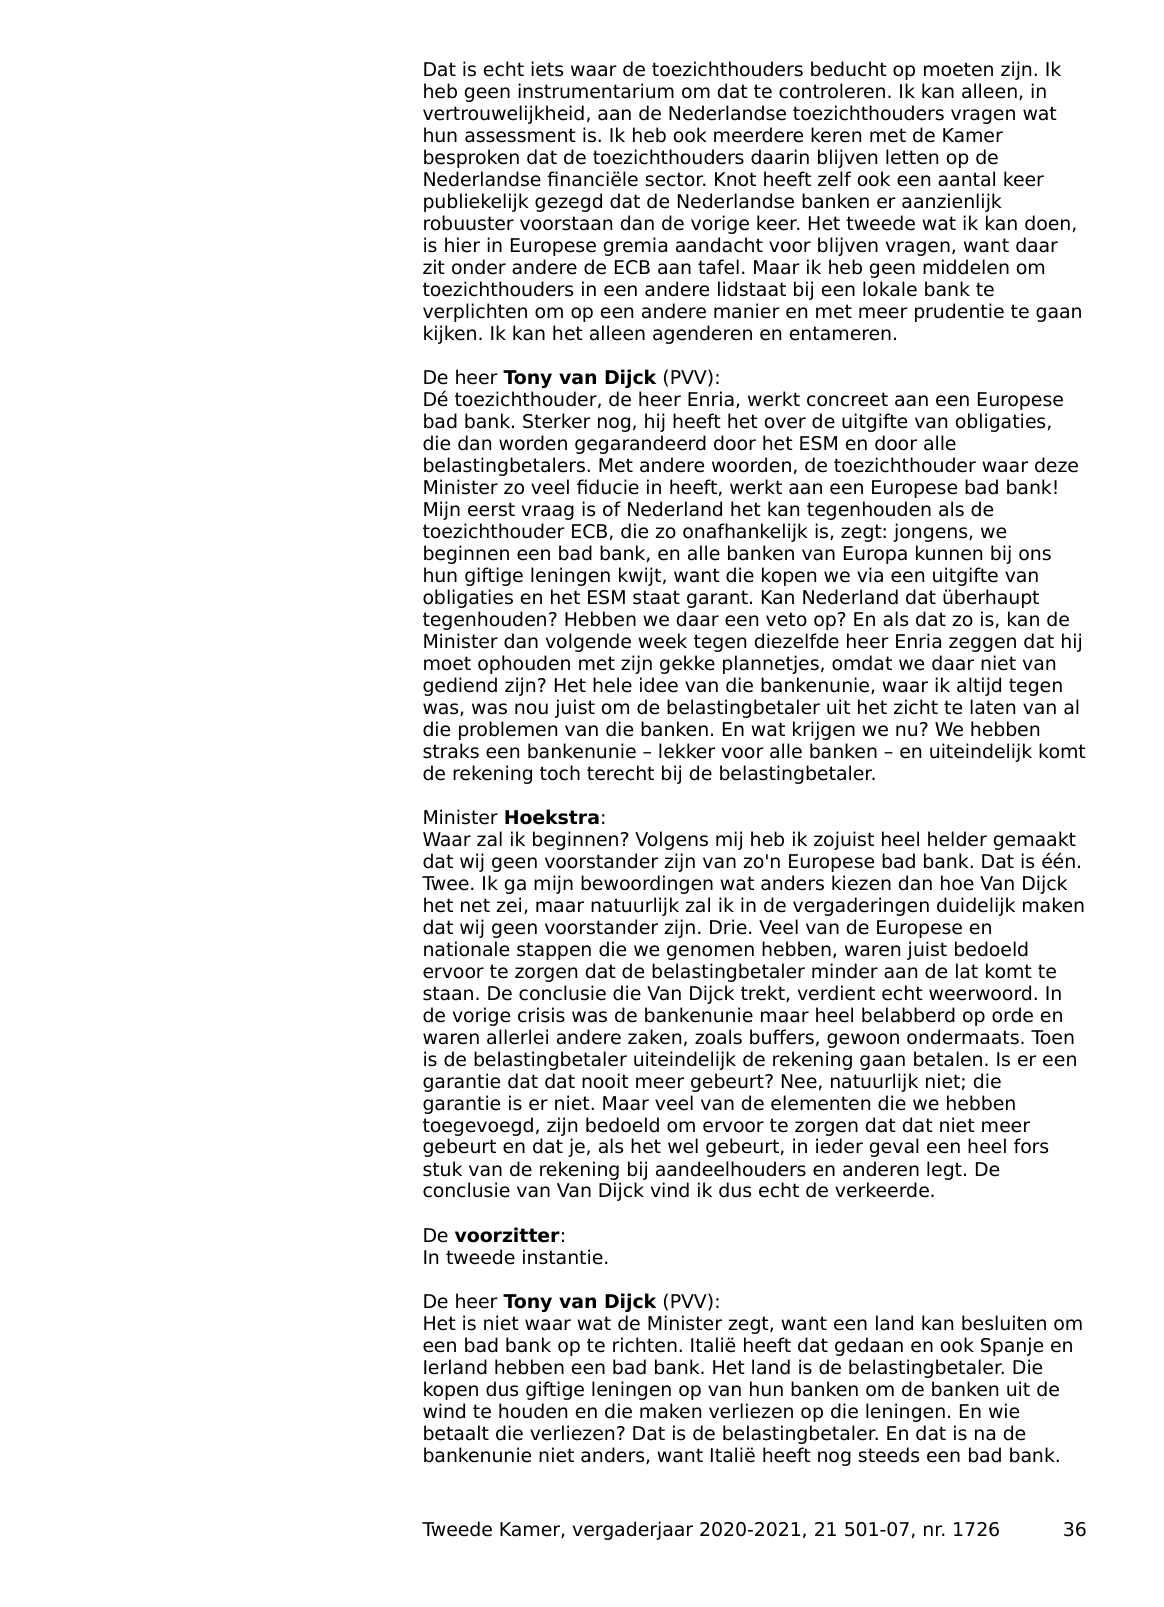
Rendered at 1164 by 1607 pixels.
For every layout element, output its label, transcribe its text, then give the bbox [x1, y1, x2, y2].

text Dé toezichthouder, de heer Enria, werkt concreet aan een Europese bad bank. Sterker nog, hij heeft het over de uitgifte van obligaties, die dan worden gegarandeerd door het ESM en door alle belastingbetalers. Met andere woorden, de toezichthouder waar deze Minister zo veel fiducie in heeft, werkt aan een Europese bad bank! Mijn eerst vraag is of Nederland het kan tegenhouden als de toezichthouder ECB, die zo onafhankelijk is, zegt: jongens, we beginnen een bad bank, en alle banken van Europa kunnen bij ons hun giftige leningen kwijt, want die kopen we via een uitgifte van obligaties en het ESM staat garant. Kan Nederland dat überhaupt tegenhouden? Hebben we daar een veto op? En als dat zo is, kan de Minister dan volgende week tegen diezelfde heer Enria zeggen dat hij moet ophouden met zijn gekke plannetjes, omdat we daar niet van gediend zijn? Het hele idee van die bankenunie, waar ik altijd tegen was, was nou juist om de belastingbetaler uit het zicht te laten van al die problemen van die banken. En wat krijgen we nu? We hebben straks een bankenunie – lekker voor alle banken – en uiteindelijk komt de rekening toch terecht bij de belastingbetaler. [422, 389, 1087, 784]
text Dat is echt iets waar de toezichthouders beducht op moeten zijn. Ik heb geen instrumentarium om dat te controleren. Ik kan alleen, in vertrouwelijkheid, aan de Nederlandse toezichthouders vragen wat hun assessment is. Ik heb ook meerdere keren met de Kamer besproken dat de toezichthouders daarin blijven letten op de Nederlandse financiële sector. Knot heeft zelf ook een aantal keer publiekelijk gezegd dat de Nederlandse banken er aanzienlijk robuuster voorstaan dan de vorige keer. Het tweede wat ik kan doen, is hier in Europese gremia aandacht voor blijven vragen, want daar zit onder andere de ECB aan tafel. Maar ik heb geen middelen om toezichthouders in een andere lidstaat bij een lokale bank te verplichten om op een andere manier en met meer prudentie te gaan kijken. Ik kan het alleen agenderen en entameren. [422, 59, 1087, 345]
text De heer Tony van Dijck (PVV): [422, 1291, 1087, 1313]
text In tweede instantie. [422, 1247, 1087, 1268]
text De heer Tony van Dijck (PVV): [422, 367, 1087, 389]
text De voorzitter: [422, 1224, 1087, 1247]
text Minister Hoekstra: [422, 807, 1087, 829]
text Waar zal ik beginnen? Volgens mij heb ik zojuist heel helder gemaakt dat wij geen voorstander zijn van zo'n Europese bad bank. Dat is één. Twee. Ik ga mijn bewoordingen wat anders kiezen dan hoe Van Dijck het net zei, maar natuurlijk zal ik in de vergaderingen duidelijk maken dat wij geen voorstander zijn. Drie. Veel van de Europese en nationale stappen die we genomen hebben, waren juist bedoeld ervoor te zorgen dat de belastingbetaler minder aan de lat komt te staan. De conclusie die Van Dijck trekt, verdient echt weerwoord. In de vorige crisis was de bankenunie maar heel belabberd op orde en waren allerlei andere zaken, zoals buffers, gewoon ondermaats. Toen is de belastingbetaler uiteindelijk de rekening gaan betalen. Is er een garantie dat dat nooit meer gebeurt? Nee, natuurlijk niet; die garantie is er niet. Maar veel van de elementen die we hebben toegevoegd, zijn bedoeld om ervoor te zorgen dat dat niet meer gebeurt en dat je, als het wel gebeurt, in ieder geval een heel fors stuk van de rekening bij aandeelhouders en anderen legt. De conclusie van Van Dijck vind ik dus echt de verkeerde. [422, 829, 1087, 1202]
text Het is niet waar wat de Minister zegt, want een land kan besluiten om een bad bank op te richten. Italië heeft dat gedaan en ook Spanje en Ierland hebben een bad bank. Het land is de belastingbetaler. Die kopen dus giftige leningen op van hun banken om de banken uit de wind te houden en die maken verliezen op die leningen. En wie betaalt die verliezen? Dat is de belastingbetaler. En dat is na de bankenunie niet anders, want Italië heeft nog steeds een bad bank. [422, 1313, 1087, 1467]
